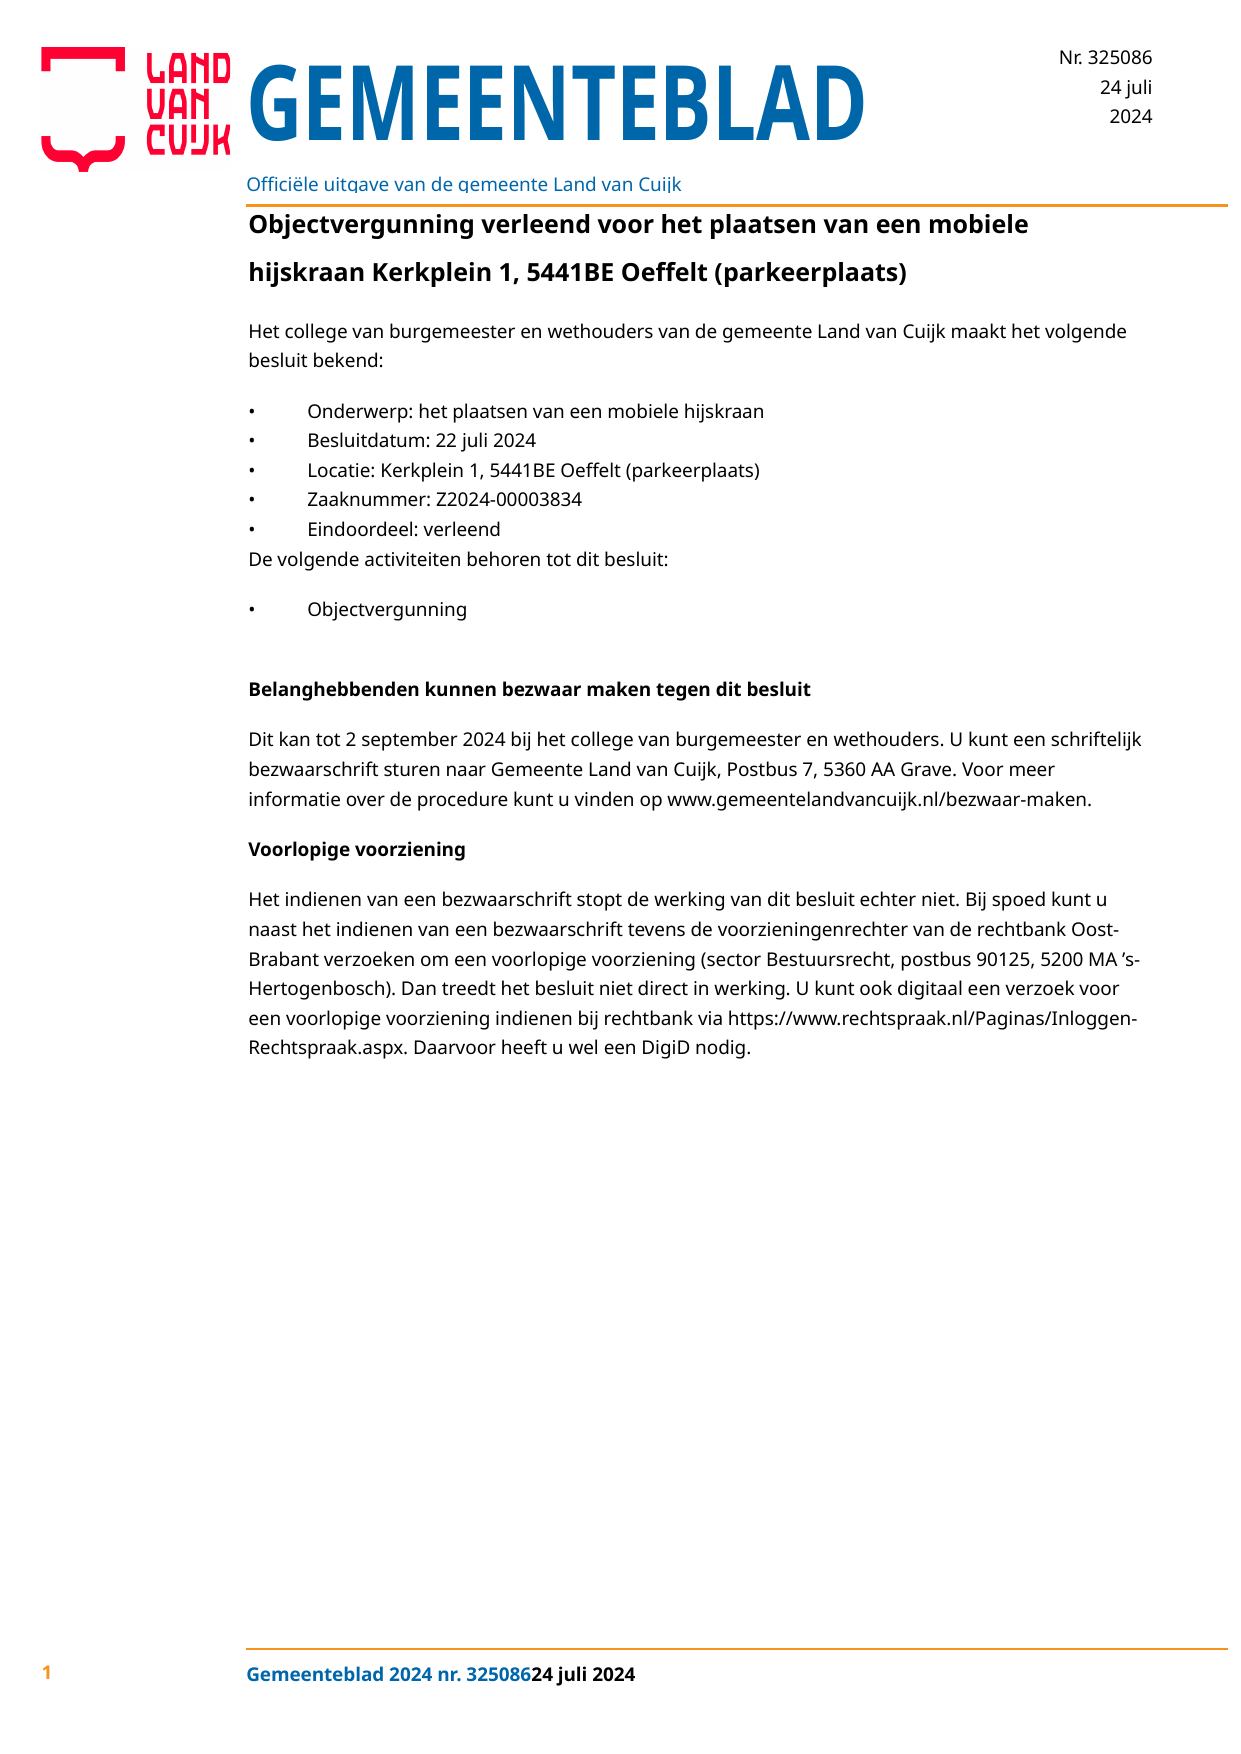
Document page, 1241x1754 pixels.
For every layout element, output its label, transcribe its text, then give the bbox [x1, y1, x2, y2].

list Besluitdatum: 22 juli 2024 [248, 427, 1152, 453]
text Voorlopige voorziening [248, 836, 1152, 862]
list Objectvergunning [248, 596, 1152, 622]
text Het college van burgemeester en wethouders van de gemeente Land van Cuijk maakt het volgende besluit bekend: [248, 318, 1152, 373]
list Eindoordeel: verleend [248, 516, 1152, 542]
list Zaaknummer: Z2024-00003834 [248, 487, 1152, 512]
text Belanghebbenden kunnen bezwaar maken tegen dit besluit [248, 676, 1152, 702]
text De volgende activiteiten behoren tot dit besluit: [248, 546, 1152, 572]
picture [41, 47, 231, 172]
text Dit kan tot 2 september 2024 bij het college van burgemeester en wethouders. U kunt een schriftelijk bezwaarschrift sturen naar Gemeente Land van Cuijk, Postbus 7, 5360 AA Grave. Voor meer informatie over de procedure kunt u vinden op www.gemeentelandvancuijk.nl/bezwaar-maken. [248, 727, 1152, 812]
text Het indienen van een bezwaarschrift stopt de werking van dit besluit echter niet. Bij spoed kunt u naast het indienen van een bezwaarschrift tevens de voorzieningenrechter van de rechtbank Oost-Brabant verzoeken om een voorlopige voorziening (sector Bestuursrecht, postbus 90125, 5200 MA ’s-Hertogenbosch). Dan treedt het besluit niet direct in werking. U kunt ook digitaal een verzoek voor een voorlopige voorziening indienen bij rechtbank via https://www.rechtspraak.nl/Paginas/Inloggen-Rechtspraak.aspx. Daarvoor heeft u wel een DigiD nodig. [248, 887, 1152, 1060]
list Locatie: Kerkplein 1, 5441BE Oeffelt (parkeerplaats) [248, 457, 1152, 483]
text Objectvergunning verleend voor het plaatsen van een mobiele hijskraan Kerkplein 1, 5441BE Oeffelt (parkeerplaats) [248, 207, 1152, 288]
list Onderwerp: het plaatsen van een mobiele hijskraan [248, 398, 1152, 424]
